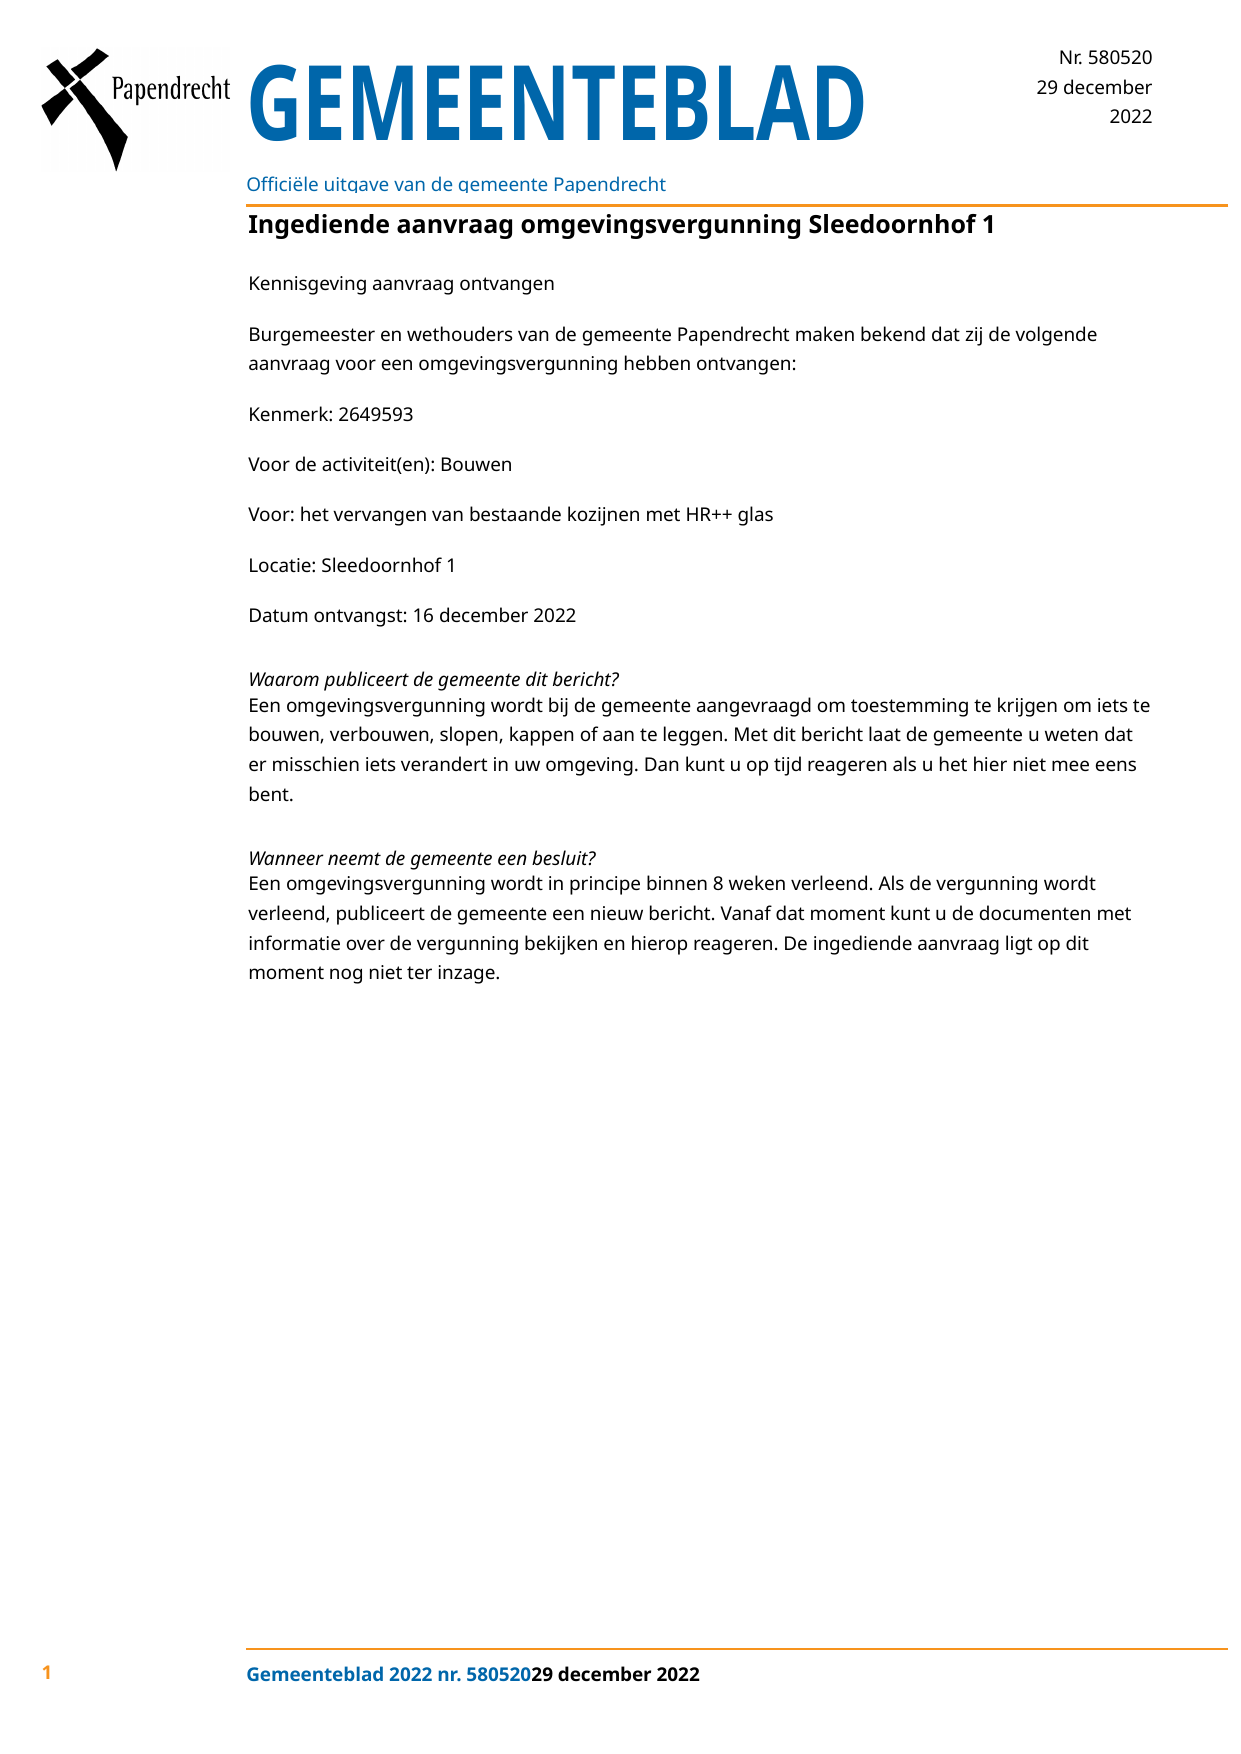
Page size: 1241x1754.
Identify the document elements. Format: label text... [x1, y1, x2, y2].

text Ingediende aanvraag omgevingsvergunning Sleedoornhof 1 [248, 207, 1152, 241]
text Datum ontvangst: 16 december 2022 [248, 602, 1152, 628]
text Wanneer neemt de gemeente een besluit? [248, 845, 1152, 871]
text Een omgevingsvergunning wordt bij de gemeente aangevraagd om toestemming te krijgen om iets te bouwen, verbouwen, slopen, kappen of aan te leggen. Met dit bericht laat de gemeente u weten dat er misschien iets verandert in uw omgeving. Dan kunt u op tijd reageren als u het hier niet mee eens bent. [248, 692, 1152, 807]
text Burgemeester en wethouders van de gemeente Papendrecht maken bekend dat zij de volgende aanvraag voor een omgevingsvergunning hebben ontvangen: [248, 321, 1152, 376]
picture [41, 47, 231, 172]
text Kenmerk: 2649593 [248, 401, 1152, 426]
text Kennisgeving aanvraag ontvangen [248, 270, 1152, 296]
text Voor de activiteit(en): Bouwen [248, 451, 1152, 477]
text Een omgevingsvergunning wordt in principe binnen 8 weken verleend. Als de vergunning wordt verleend, publiceert de gemeente een nieuw bericht. Vanaf dat moment kunt u de documenten met informatie over de vergunning bekijken en hierop reageren. De ingediende aanvraag ligt op dit moment nog niet ter inzage. [248, 871, 1152, 985]
text Voor: het vervangen van bestaande kozijnen met HR++ glas [248, 502, 1152, 527]
text Waarom publiceert de gemeente dit bericht? [248, 666, 1152, 692]
text Locatie: Sleedoornhof 1 [248, 552, 1152, 578]
